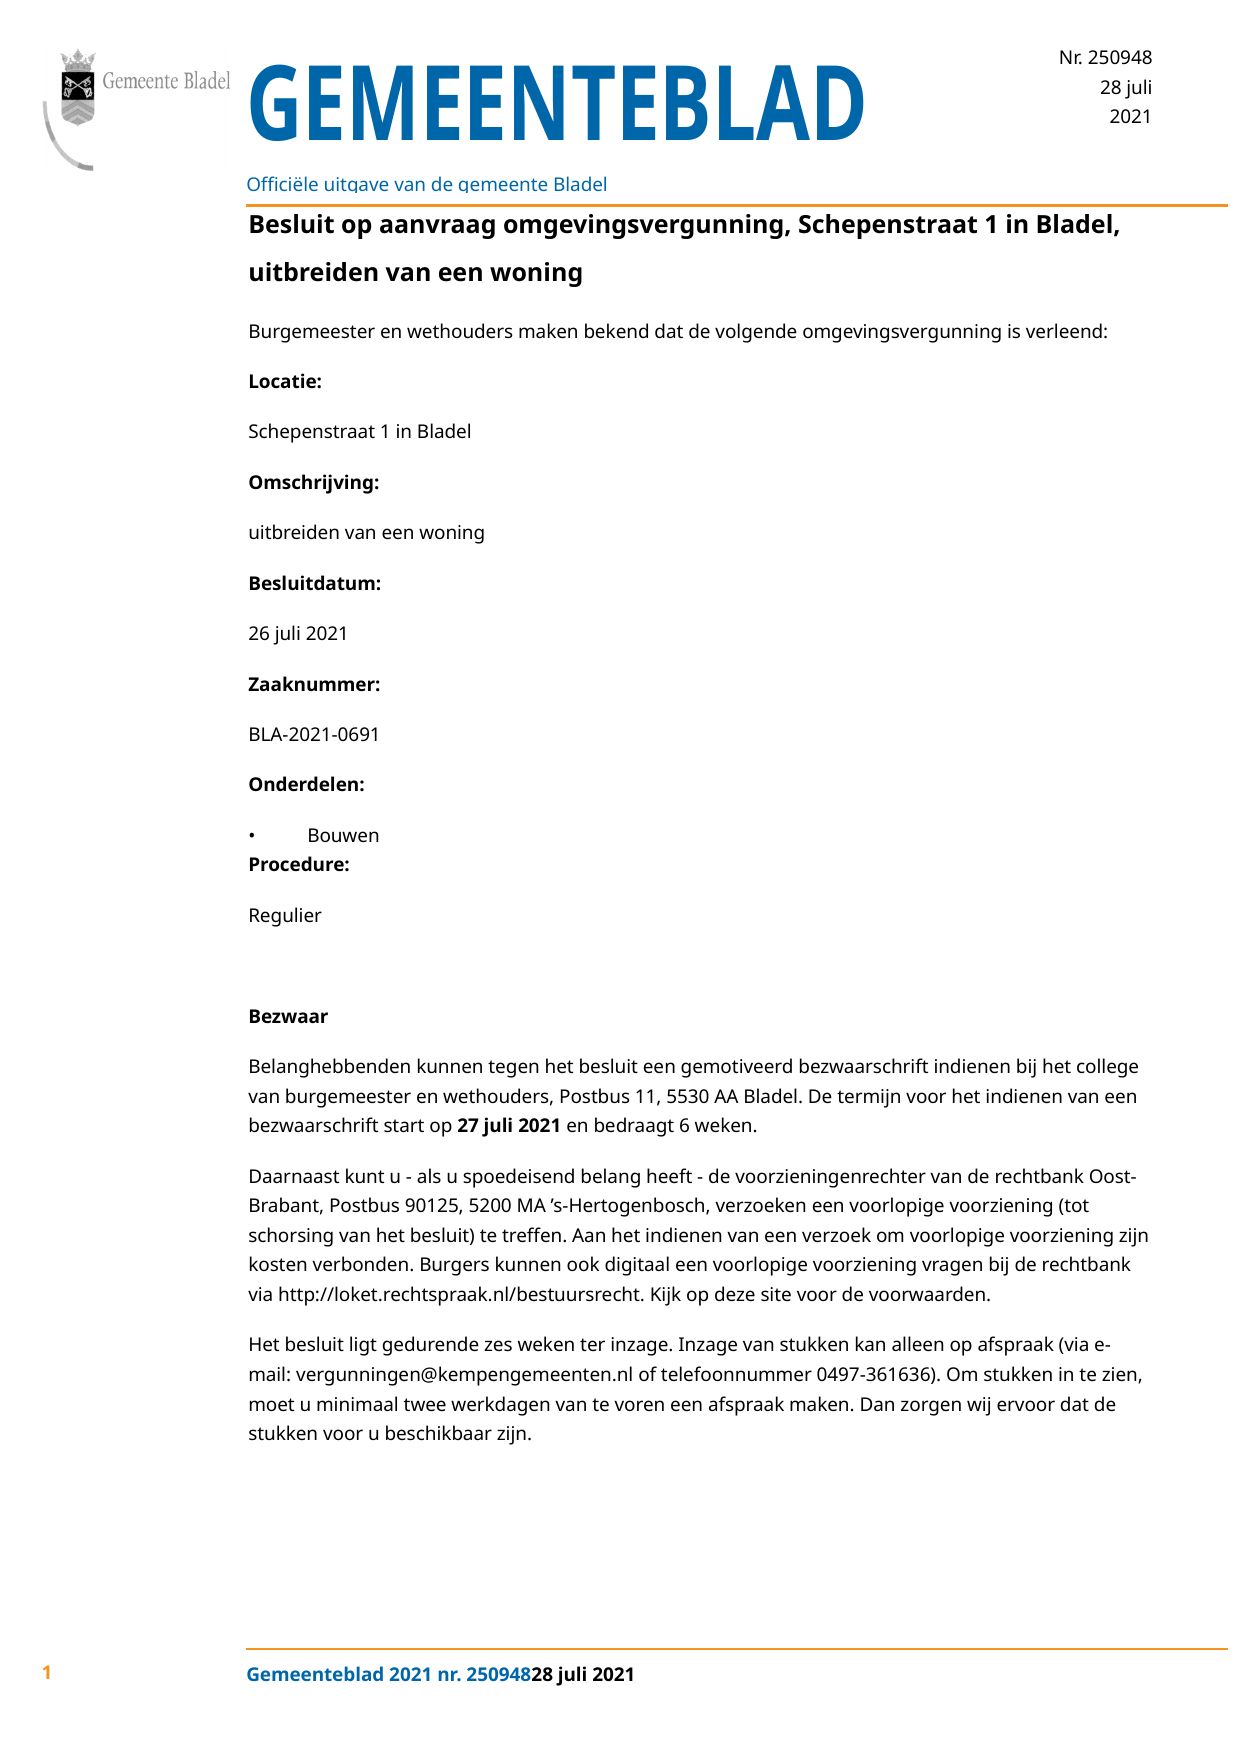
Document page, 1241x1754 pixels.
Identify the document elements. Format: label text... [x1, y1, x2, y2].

text uitbreiden van een woning [248, 519, 1152, 545]
text Regulier [248, 902, 1152, 928]
text Locatie: [248, 368, 1152, 394]
text Het besluit ligt gedurende zes weken ter inzage. Inzage van stukken kan alleen op afspraak (via e-mail: vergunningen@kempengemeenten.nl of telefoonnummer 0497-361636). Om stukken in te zien, moet u minimaal twee werkdagen van te voren een afspraak maken. Dan zorgen wij ervoor dat de stukken voor u beschikbaar zijn. [248, 1332, 1152, 1446]
text Besluit op aanvraag omgevingsvergunning, Schepenstraat 1 in Bladel, uitbreiden van een woning [248, 207, 1152, 288]
text Daarnaast kunt u - als u spoedeisend belang heeft - de voorzieningenrechter van de rechtbank Oost-Brabant, Postbus 90125, 5200 MA ’s-Hertogenbosch, verzoeken een voorlopige voorziening (tot schorsing van het besluit) te treffen. Aan het indienen van een verzoek om voorlopige voorziening zijn kosten verbonden. Burgers kunnen ook digitaal een voorlopige voorziening vragen bij de rechtbank via http://loket.rechtspraak.nl/bestuursrecht. Kijk op deze site voor de voorwaarden. [248, 1163, 1152, 1307]
text 26 juli 2021 [248, 620, 1152, 646]
text Burgemeester en wethouders maken bekend dat de volgende omgevingsvergunning is verleend: [248, 318, 1152, 344]
text Onderdelen: [248, 772, 1152, 797]
text Procedure: [248, 852, 1152, 877]
text BLA-2021-0691 [248, 721, 1152, 747]
list Bouwen [248, 822, 1152, 848]
text Omschrijving: [248, 469, 1152, 495]
picture [41, 47, 231, 172]
text Bezwaar [248, 1003, 1152, 1029]
text Schepenstraat 1 in Bladel [248, 419, 1152, 444]
text Besluitdatum: [248, 570, 1152, 596]
text Belanghebbenden kunnen tegen het besluit een gemotiveerd bezwaarschrift indienen bij het college van burgemeester en wethouders, Postbus 11, 5530 AA Bladel. De termijn voor het indienen van een bezwaarschrift start op 27 juli 2021 en bedraagt 6 weken. [248, 1053, 1152, 1138]
text Zaaknummer: [248, 671, 1152, 697]
